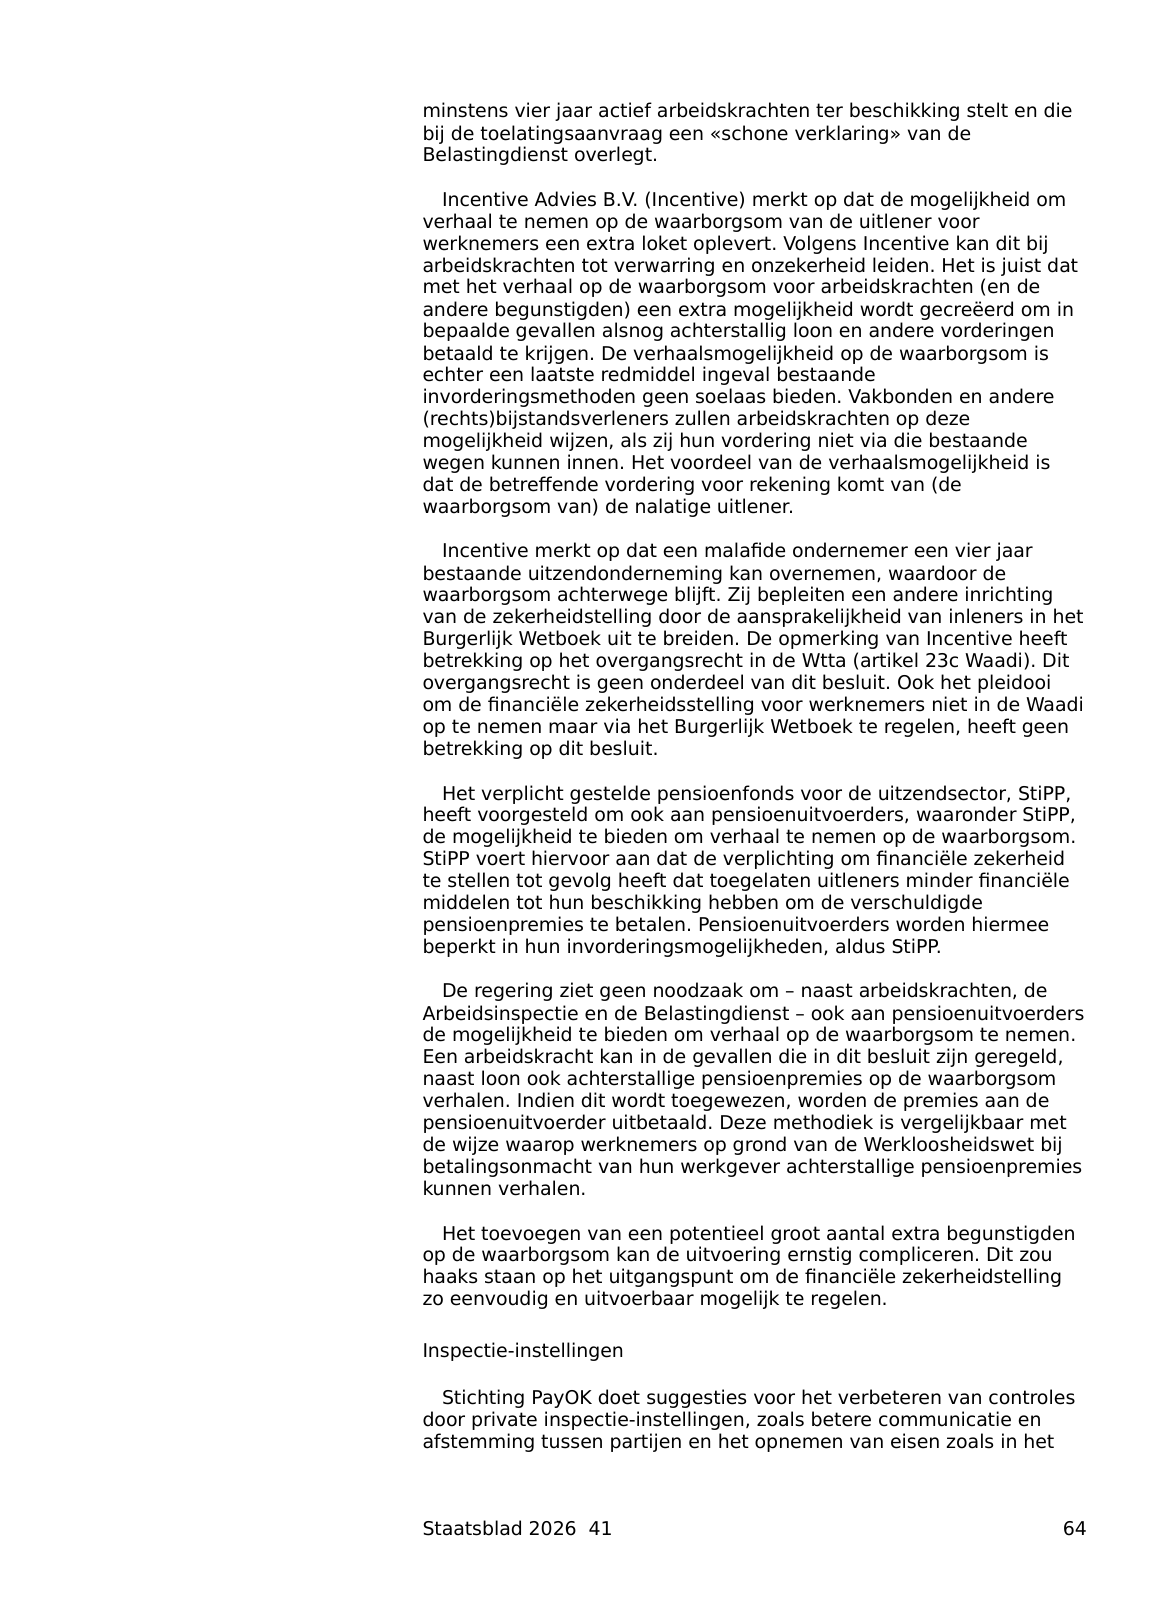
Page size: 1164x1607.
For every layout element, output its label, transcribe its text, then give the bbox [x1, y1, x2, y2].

subtitle Inspectie-instellingen [422, 1340, 1087, 1362]
text De regering ziet geen noodzaak om – naast arbeidskrachten, de Arbeidsinspectie en de Belastingdienst – ook aan pensioenuitvoerders de mogelijkheid te bieden om verhaal op de waarborgsom te nemen. Een arbeidskracht kan in de gevallen die in dit besluit zijn geregeld, naast loon ook achterstallige pensioenpremies op de waarborgsom verhalen. Indien dit wordt toegewezen, worden de premies aan de pensioenuitvoerder uitbetaald. Deze methodiek is vergelijkbaar met de wijze waarop werknemers op grond van de Werkloosheidswet bij betalingsonmacht van hun werkgever achterstallige pensioenpremies kunnen verhalen. [422, 980, 1087, 1200]
text Incentive merkt op dat een malafide ondernemer een vier jaar bestaande uitzendonderneming kan overnemen, waardoor de waarborgsom achterwege blijft. Zij bepleiten een andere inrichting van de zekerheidstelling door de aansprakelijkheid van inleners in het Burgerlijk Wetboek uit te breiden. De opmerking van Incentive heeft betrekking op het overgangsrecht in de Wtta (artikel 23c Waadi). Dit overgangsrecht is geen onderdeel van dit besluit. Ook het pleidooi om de financiële zekerheidsstelling voor werknemers niet in de Waadi op te nemen maar via het Burgerlijk Wetboek te regelen, heeft geen betrekking op dit besluit. [422, 540, 1087, 760]
text minstens vier jaar actief arbeidskrachten ter beschikking stelt en die bij de toelatingsaanvraag een «schone verklaring» van de Belastingdienst overlegt. [422, 100, 1087, 166]
text Het toevoegen van een potentieel groot aantal extra begunstigden op de waarborgsom kan de uitvoering ernstig compliceren. Dit zou haaks staan op het uitgangspunt om de financiële zekerheidstelling zo eenvoudig en uitvoerbaar mogelijk te regelen. [422, 1222, 1087, 1310]
text Incentive Advies B.V. (Incentive) merkt op dat de mogelijkheid om verhaal te nemen op de waarborgsom van de uitlener voor werknemers een extra loket oplevert. Volgens Incentive kan dit bij arbeidskrachten tot verwarring en onzekerheid leiden. Het is juist dat met het verhaal op de waarborgsom voor arbeidskrachten (en de andere begunstigden) een extra mogelijkheid wordt gecreëerd om in bepaalde gevallen alsnog achterstallig loon en andere vorderingen betaald te krijgen. De verhaalsmogelijkheid op de waarborgsom is echter een laatste redmiddel ingeval bestaande invorderingsmethoden geen soelaas bieden. Vakbonden en andere (rechts)bijstandsverleners zullen arbeidskrachten op deze mogelijkheid wijzen, als zij hun vordering niet via die bestaande wegen kunnen innen. Het voordeel van de verhaalsmogelijkheid is dat de betreffende vordering voor rekening komt van (de waarborgsom van) de nalatige uitlener. [422, 188, 1087, 518]
text Het verplicht gestelde pensioenfonds voor de uitzendsector, StiPP, heeft voorgesteld om ook aan pensioenuitvoerders, waaronder StiPP, de mogelijkheid te bieden om verhaal te nemen op de waarborgsom. StiPP voert hiervoor aan dat de verplichting om financiële zekerheid te stellen tot gevolg heeft dat toegelaten uitleners minder financiële middelen tot hun beschikking hebben om de verschuldigde pensioenpremies te betalen. Pensioenuitvoerders worden hiermee beperkt in hun invorderingsmogelijkheden, aldus StiPP. [422, 782, 1087, 958]
text Stichting PayOK doet suggesties voor het verbeteren van controles door private inspectie-instellingen, zoals betere communicatie en afstemming tussen partijen en het opnemen van eisen zoals in het [422, 1387, 1087, 1453]
